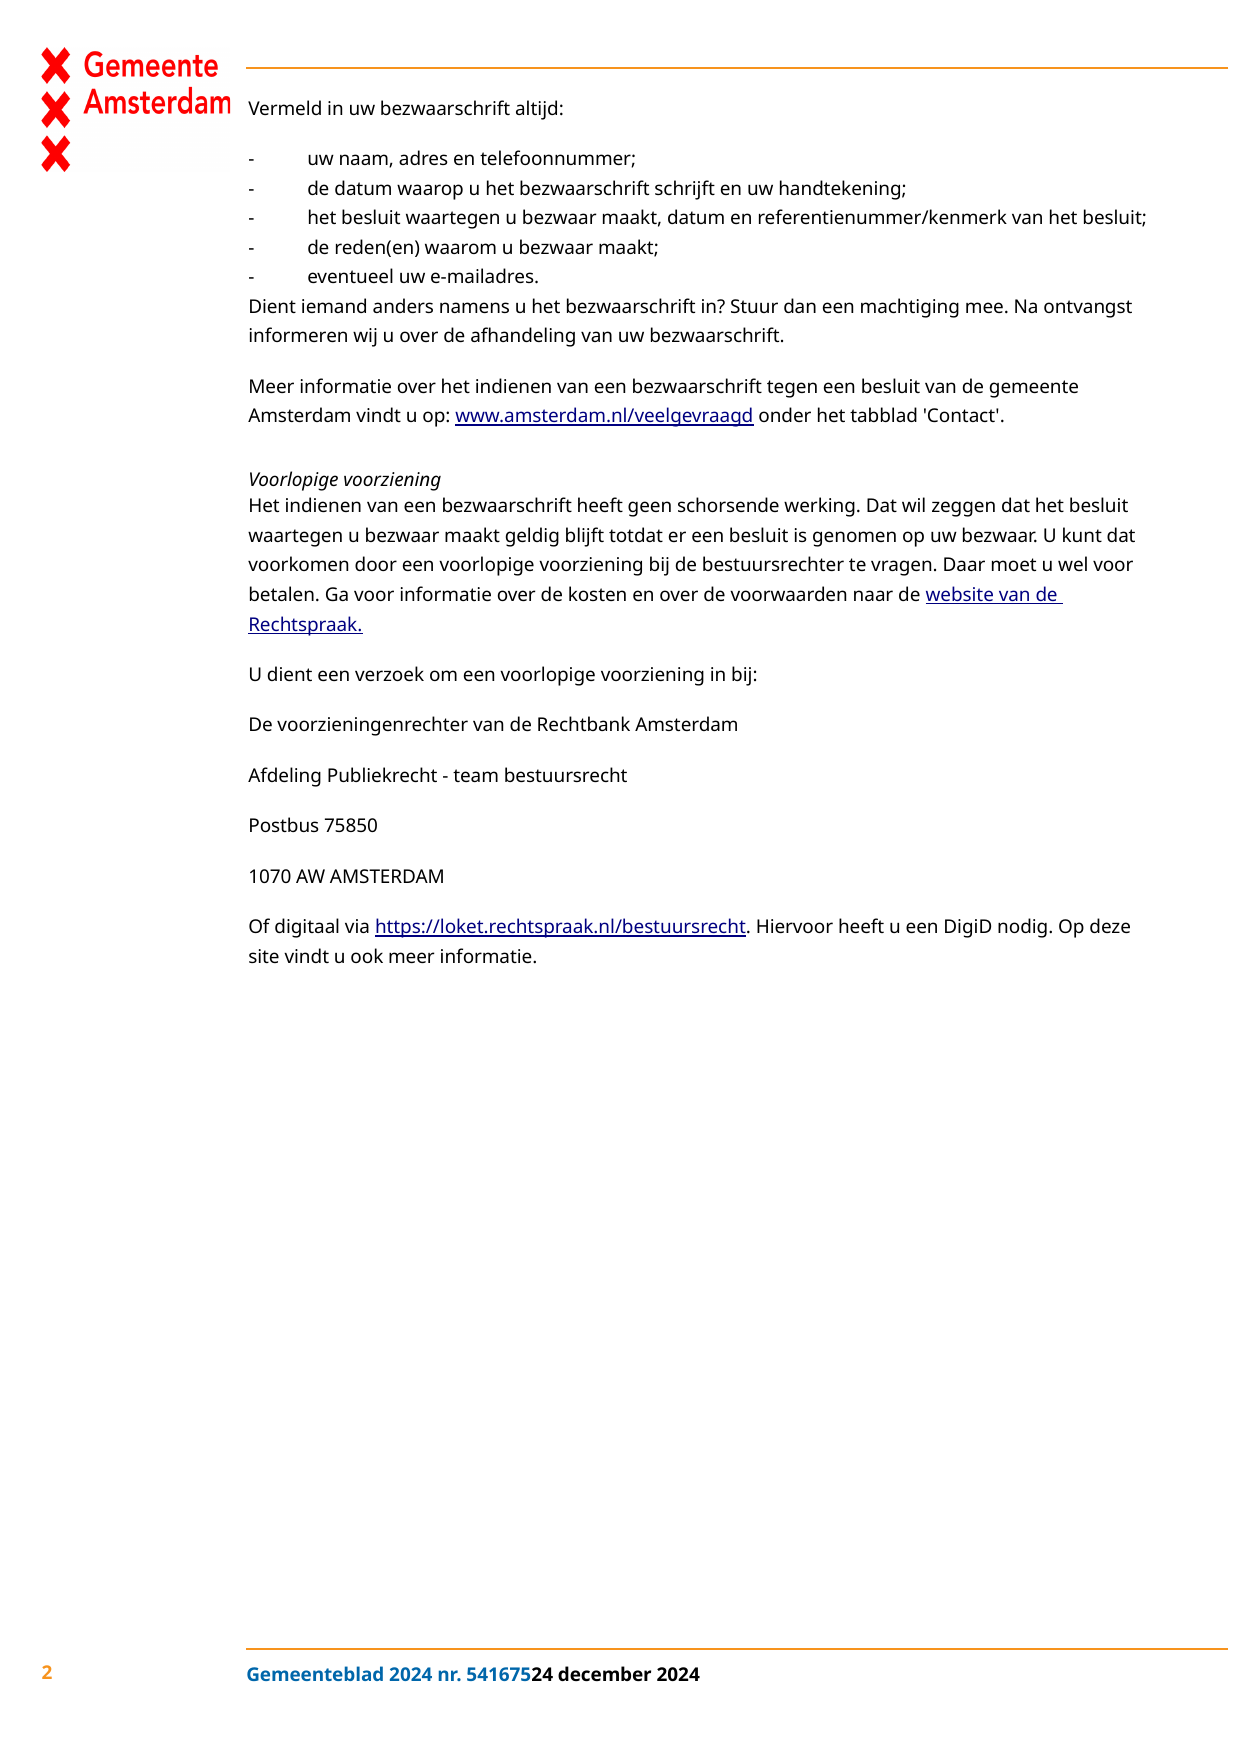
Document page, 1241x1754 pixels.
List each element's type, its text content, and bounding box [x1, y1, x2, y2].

list het besluit waartegen u bezwaar maakt, datum en referentienummer/kenmerk van het besluit; [248, 204, 1152, 230]
list eventueel uw e-mailadres. [248, 263, 1152, 289]
text De voorzieningenrechter van de Rechtbank Amsterdam [248, 712, 1152, 737]
list de reden(en) waarom u bezwaar maakt; [248, 234, 1152, 260]
text U dient een verzoek om een voorlopige voorziening in bij: [248, 661, 1152, 687]
text Vermeld in uw bezwaarschrift altijd: [248, 95, 1152, 121]
text Dient iemand anders namens u het bezwaarschrift in? Stuur dan een machtiging mee. Na ontvangst informeren wij u over de afhandeling van uw bezwaarschrift. [248, 293, 1152, 348]
list uw naam, adres en telefoonnummer; [248, 145, 1152, 171]
picture [41, 47, 231, 172]
text Postbus 75850 [248, 812, 1152, 838]
list de datum waarop u het bezwaarschrift schrijft en uw handtekening; [248, 175, 1152, 201]
text Afdeling Publiekrecht - team bestuursrecht [248, 762, 1152, 788]
text Het indienen van een bezwaarschrift heeft geen schorsende werking. Dat wil zeggen dat het besluit waartegen u bezwaar maakt geldig blijft totdat er een besluit is genomen op uw bezwaar. U kunt dat voorkomen door een voorlopige voorziening bij de bestuursrechter te vragen. Daar moet u wel voor betalen. Ga voor informatie over de kosten en over de voorwaarden naar de website van de Rechtspraak. [248, 492, 1152, 636]
text Voorlopige voorziening [248, 467, 1152, 492]
text 1070 AW AMSTERDAM [248, 863, 1152, 888]
text Meer informatie over het indienen van een bezwaarschrift tegen een besluit van de gemeente Amsterdam vindt u op: www.amsterdam.nl/veelgevraagd onder het tabblad 'Contact'. [248, 373, 1152, 428]
text Of digitaal via https://loket.rechtspraak.nl/bestuursrecht. Hiervoor heeft u een DigiD nodig. Op deze site vindt u ook meer informatie. [248, 913, 1152, 968]
